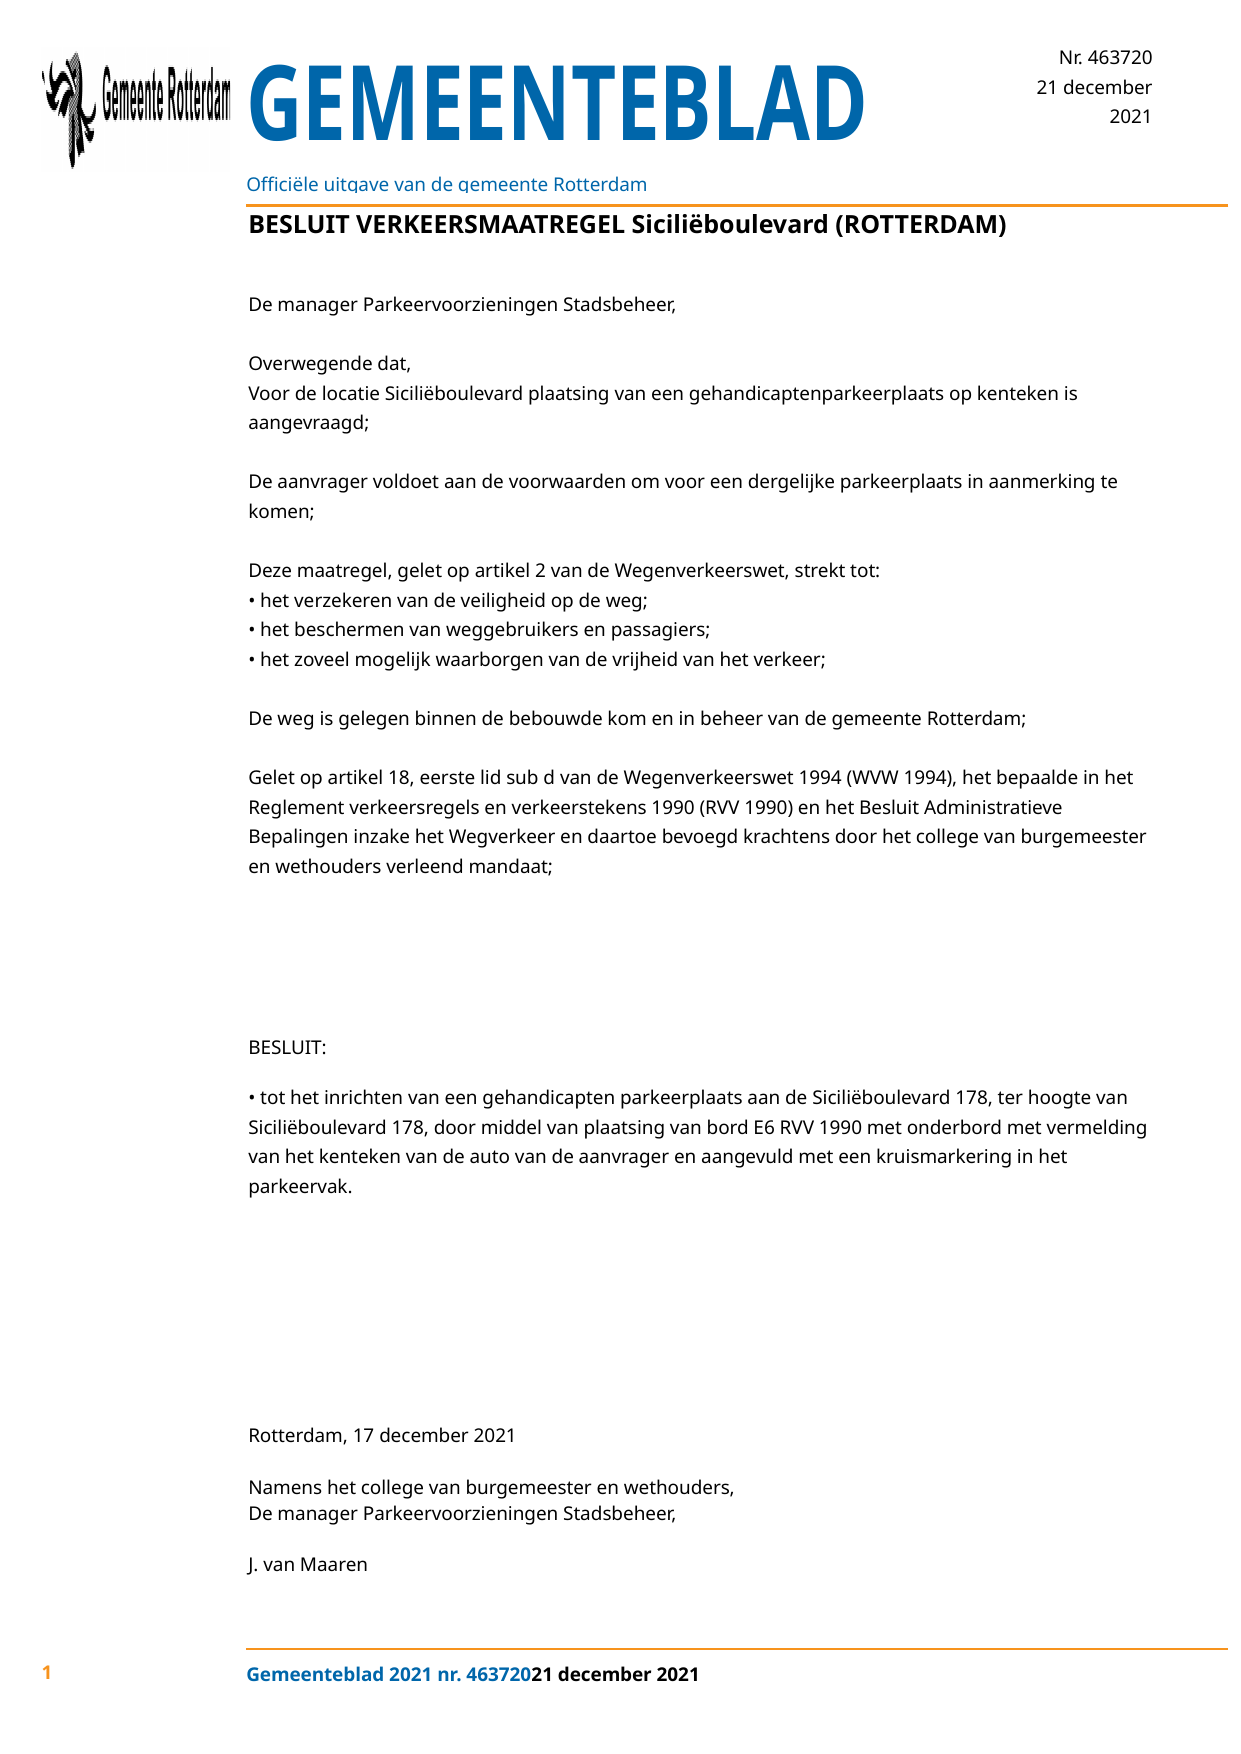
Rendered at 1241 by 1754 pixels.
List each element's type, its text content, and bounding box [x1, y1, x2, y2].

picture [41, 47, 231, 172]
text J. van Maaren [248, 1551, 1152, 1577]
text De weg is gelegen binnen de bebouwde kom en in beheer van de gemeente Rotterdam; [248, 705, 1152, 731]
text De manager Parkeervoorzieningen Stadsbeheer, [248, 291, 1152, 317]
text Voor de locatie Siciliëboulevard plaatsing van een gehandicaptenparkeerplaats op kenteken is aangevraagd; [248, 380, 1152, 435]
text • tot het inrichten van een gehandicapten parkeerplaats aan de Siciliëboulevard 178, ter hoogte van Siciliëboulevard 178, door middel van plaatsing van bord E6 RVV 1990 met onderbord met vermelding van het kenteken van de auto van de aanvrager en aangevuld met een kruismarkering in het parkeervak. [248, 1084, 1152, 1199]
text De aanvrager voldoet aan de voorwaarden om voor een dergelijke parkeerplaats in aanmerking te komen; [248, 468, 1152, 524]
text • het zoveel mogelijk waarborgen van de vrijheid van het verkeer; [248, 646, 1152, 672]
text De manager Parkeervoorzieningen Stadsbeheer, [248, 1500, 1152, 1526]
text BESLUIT VERKEERSMAATREGEL Siciliëboulevard (ROTTERDAM) [248, 207, 1152, 241]
text Overwegende dat, [248, 350, 1152, 376]
text Rotterdam, 17 december 2021 [248, 1423, 1152, 1448]
text Namens het college van burgemeester en wethouders, [248, 1474, 1152, 1500]
text • het beschermen van weggebruikers en passagiers; [248, 616, 1152, 642]
text • het verzekeren van de veiligheid op de weg; [248, 587, 1152, 613]
text BESLUIT: [248, 1034, 1152, 1060]
text Gelet op artikel 18, eerste lid sub d van de Wegenverkeerswet 1994 (WVW 1994), het bepaalde in het Reglement verkeersregels en verkeerstekens 1990 (RVV 1990) en het Besluit Administratieve Bepalingen inzake het Wegverkeer en daartoe bevoegd krachtens door het college van burgemeester en wethouders verleend mandaat; [248, 764, 1152, 879]
text Deze maatregel, gelet op artikel 2 van de Wegenverkeerswet, strekt tot: [248, 557, 1152, 583]
